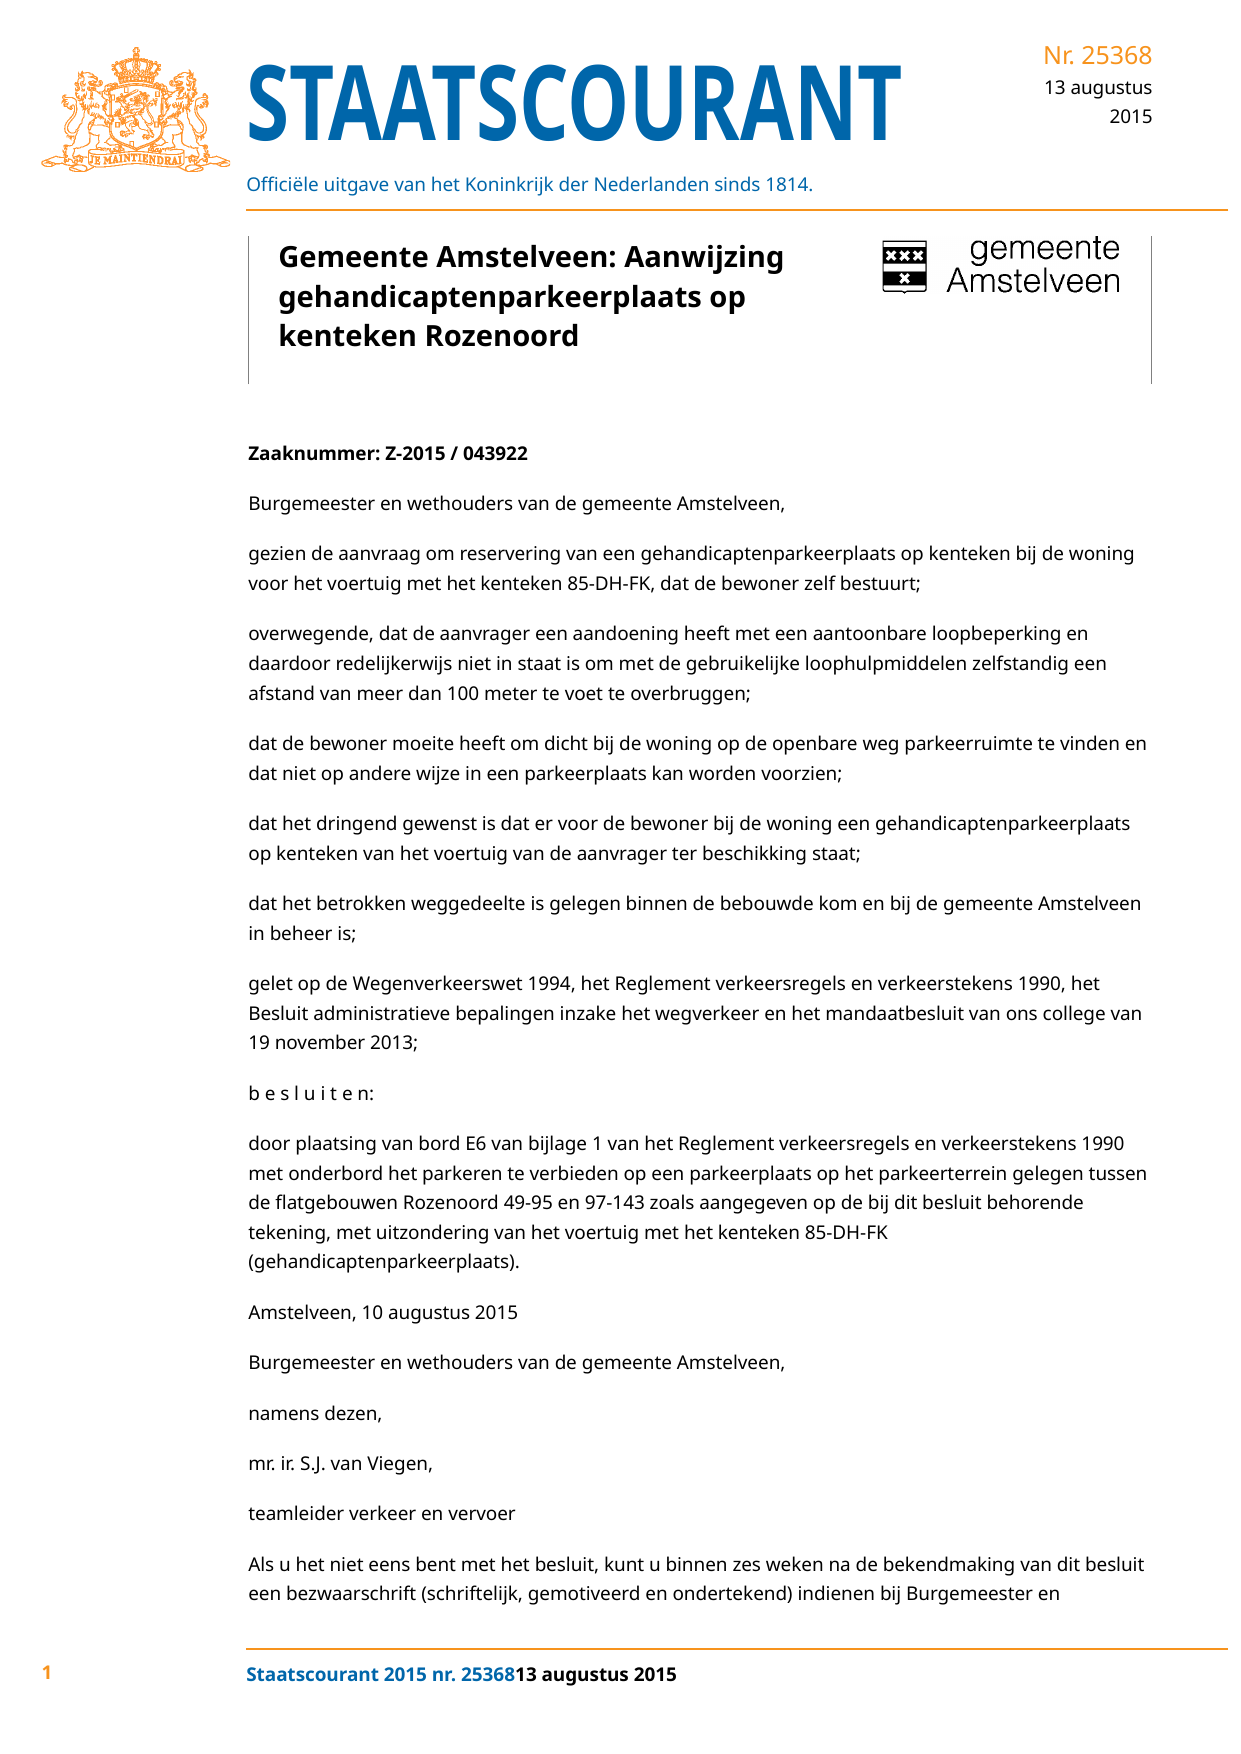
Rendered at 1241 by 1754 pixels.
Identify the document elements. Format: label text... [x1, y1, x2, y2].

picture [882, 236, 1119, 294]
text Amstelveen, 10 augustus 2015 [248, 1299, 1152, 1324]
text overwegende, dat de aanvrager een aandoening heeft met een aantoonbare loopbeperking en daardoor redelijkerwijs niet in staat is om met de gebruikelijke loophulpmiddelen zelfstandig een afstand van meer dan 100 meter te voet te overbruggen; [248, 621, 1152, 705]
text door plaatsing van bord E6 van bijlage 1 van het Reglement verkeersregels en verkeerstekens 1990 met onderbord het parkeren te verbieden op een parkeerplaats op het parkeerterrein gelegen tussen de flatgebouwen Rozenoord 49-95 en 97-143 zoals aangegeven op de bij dit besluit behorende tekening, met uitzondering van het voertuig met het kenteken 85-DH-FK (gehandicaptenparkeerplaats). [248, 1130, 1152, 1274]
text Zaaknummer: Z-2015 / 043922 [248, 440, 1152, 465]
text Burgemeester en wethouders van de gemeente Amstelveen, [248, 490, 1152, 516]
text gezien de aanvraag om reservering van een gehandicaptenparkeerplaats op kenteken bij de woning voor het voertuig met het kenteken 85-DH-FK, dat de bewoner zelf bestuurt; [248, 541, 1152, 596]
table_header [850, 236, 882, 293]
picture [41, 47, 231, 172]
text gelet op de Wegenverkeerswet 1994, het Reglement verkeersregels en verkeerstekens 1990, het Besluit administratieve bepalingen inzake het wegverkeer en het mandaatbesluit van ons college van 19 november 2013; [248, 970, 1152, 1055]
text mr. ir. S.J. van Viegen, [248, 1450, 1152, 1476]
table_header [850, 294, 1151, 384]
table_header Gemeente Amstelveen: Aanwijzing gehandicaptenparkeerplaats op kenteken Rozenoord [249, 236, 850, 384]
table_header [1119, 236, 1151, 293]
text dat het betrokken weggedeelte is gelegen binnen de bebouwde kom en bij de gemeente Amstelveen in beheer is; [248, 890, 1152, 945]
text namens dezen, [248, 1400, 1152, 1425]
text dat het dringend gewenst is dat er voor de bewoner bij de woning een gehandicaptenparkeerplaats op kenteken van het voertuig van de aanvrager ter beschikking staat; [248, 810, 1152, 865]
text b e s l u i t e n: [248, 1080, 1152, 1105]
text dat de bewoner moeite heeft om dicht bij de woning op de openbare weg parkeerruimte te vinden en dat niet op andere wijze in een parkeerplaats kan worden voorzien; [248, 730, 1152, 785]
text teamleider verkeer en vervoer [248, 1501, 1152, 1526]
text Als u het niet eens bent met het besluit, kunt u binnen zes weken na de bekendmaking van dit besluit een bezwaarschrift (schriftelijk, gemotiveerd en ondertekend) indienen bij Burgemeester en [248, 1551, 1152, 1606]
text Burgemeester en wethouders van de gemeente Amstelveen, [248, 1349, 1152, 1375]
